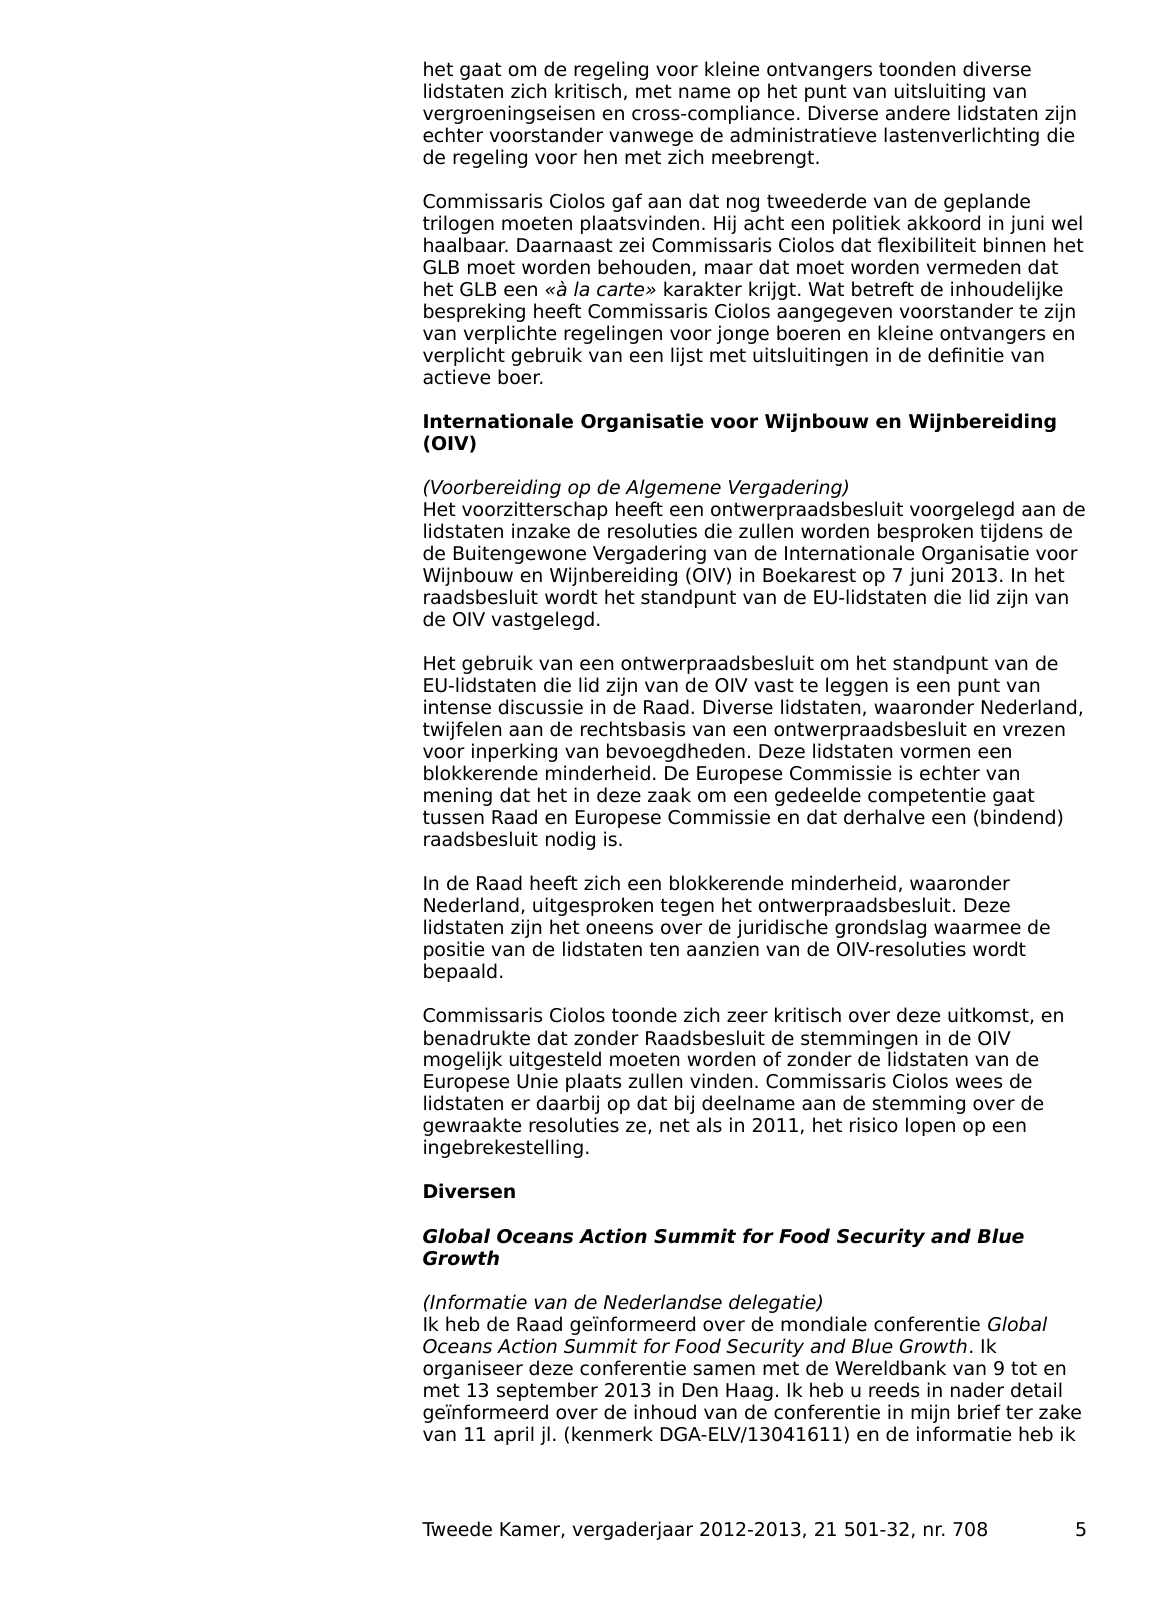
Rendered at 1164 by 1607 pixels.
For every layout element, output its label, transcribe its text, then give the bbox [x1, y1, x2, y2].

text Commissaris Ciolos gaf aan dat nog tweederde van de geplande trilogen moeten plaatsvinden. Hij acht een politiek akkoord in juni wel haalbaar. Daarnaast zei Commissaris Ciolos dat flexibiliteit binnen het GLB moet worden behouden, maar dat moet worden vermeden dat het GLB een «à la carte» karakter krijgt. Wat betreft de inhoudelijke bespreking heeft Commissaris Ciolos aangegeven voorstander te zijn van verplichte regelingen voor jonge boeren en kleine ontvangers en verplicht gebruik van een lijst met uitsluitingen in de definitie van actieve boer. [422, 191, 1087, 389]
text Het voorzitterschap heeft een ontwerpraadsbesluit voorgelegd aan de lidstaten inzake de resoluties die zullen worden besproken tijdens de de Buitengewone Vergadering van de Internationale Organisatie voor Wijnbouw en Wijnbereiding (OIV) in Boekarest op 7 juni 2013. In het raadsbesluit wordt het standpunt van de EU-lidstaten die lid zijn van de OIV vastgelegd. [422, 499, 1087, 631]
subtitle Diversen [422, 1181, 1087, 1203]
text (Informatie van de Nederlandse delegatie) [422, 1292, 1087, 1314]
text Ik heb de Raad geïnformeerd over de mondiale conferentie Global Oceans Action Summit for Food Security and Blue Growth. Ik organiseer deze conferentie samen met de Wereldbank van 9 tot en met 13 september 2013 in Den Haag. Ik heb u reeds in nader detail geïnformeerd over de inhoud van de conferentie in mijn brief ter zake van 11 april jl. (kenmerk DGA-ELV/13041611) en de informatie heb ik [422, 1314, 1087, 1446]
text het gaat om de regeling voor kleine ontvangers toonden diverse lidstaten zich kritisch, met name op het punt van uitsluiting van vergroeningseisen en cross-compliance. Diverse andere lidstaten zijn echter voorstander vanwege de administratieve lastenverlichting die de regeling voor hen met zich meebrengt. [422, 59, 1087, 169]
subtitle Global Oceans Action Summit for Food Security and Blue Growth [422, 1226, 1087, 1269]
text Het gebruik van een ontwerpraadsbesluit om het standpunt van de EU-lidstaten die lid zijn van de OIV vast te leggen is een punt van intense discussie in de Raad. Diverse lidstaten, waaronder Nederland, twijfelen aan de rechtsbasis van een ontwerpraadsbesluit en vrezen voor inperking van bevoegdheden. Deze lidstaten vormen een blokkerende minderheid. De Europese Commissie is echter van mening dat het in deze zaak om een gedeelde competentie gaat tussen Raad en Europese Commissie en dat derhalve een (bindend) raadsbesluit nodig is. [422, 653, 1087, 851]
subtitle Internationale Organisatie voor Wijnbouw en Wijnbereiding (OIV) [422, 411, 1087, 455]
text In de Raad heeft zich een blokkerende minderheid, waaronder Nederland, uitgesproken tegen het ontwerpraadsbesluit. Deze lidstaten zijn het oneens over de juridische grondslag waarmee de positie van de lidstaten ten aanzien van de OIV-resoluties wordt bepaald. [422, 873, 1087, 983]
text (Voorbereiding op de Algemene Vergadering) [422, 477, 1087, 499]
text Commissaris Ciolos toonde zich zeer kritisch over deze uitkomst, en benadrukte dat zonder Raadsbesluit de stemmingen in de OIV mogelijk uitgesteld moeten worden of zonder de lidstaten van de Europese Unie plaats zullen vinden. Commissaris Ciolos wees de lidstaten er daarbij op dat bij deelname aan de stemming over de gewraakte resoluties ze, net als in 2011, het risico lopen op een ingebrekestelling. [422, 1005, 1087, 1159]
